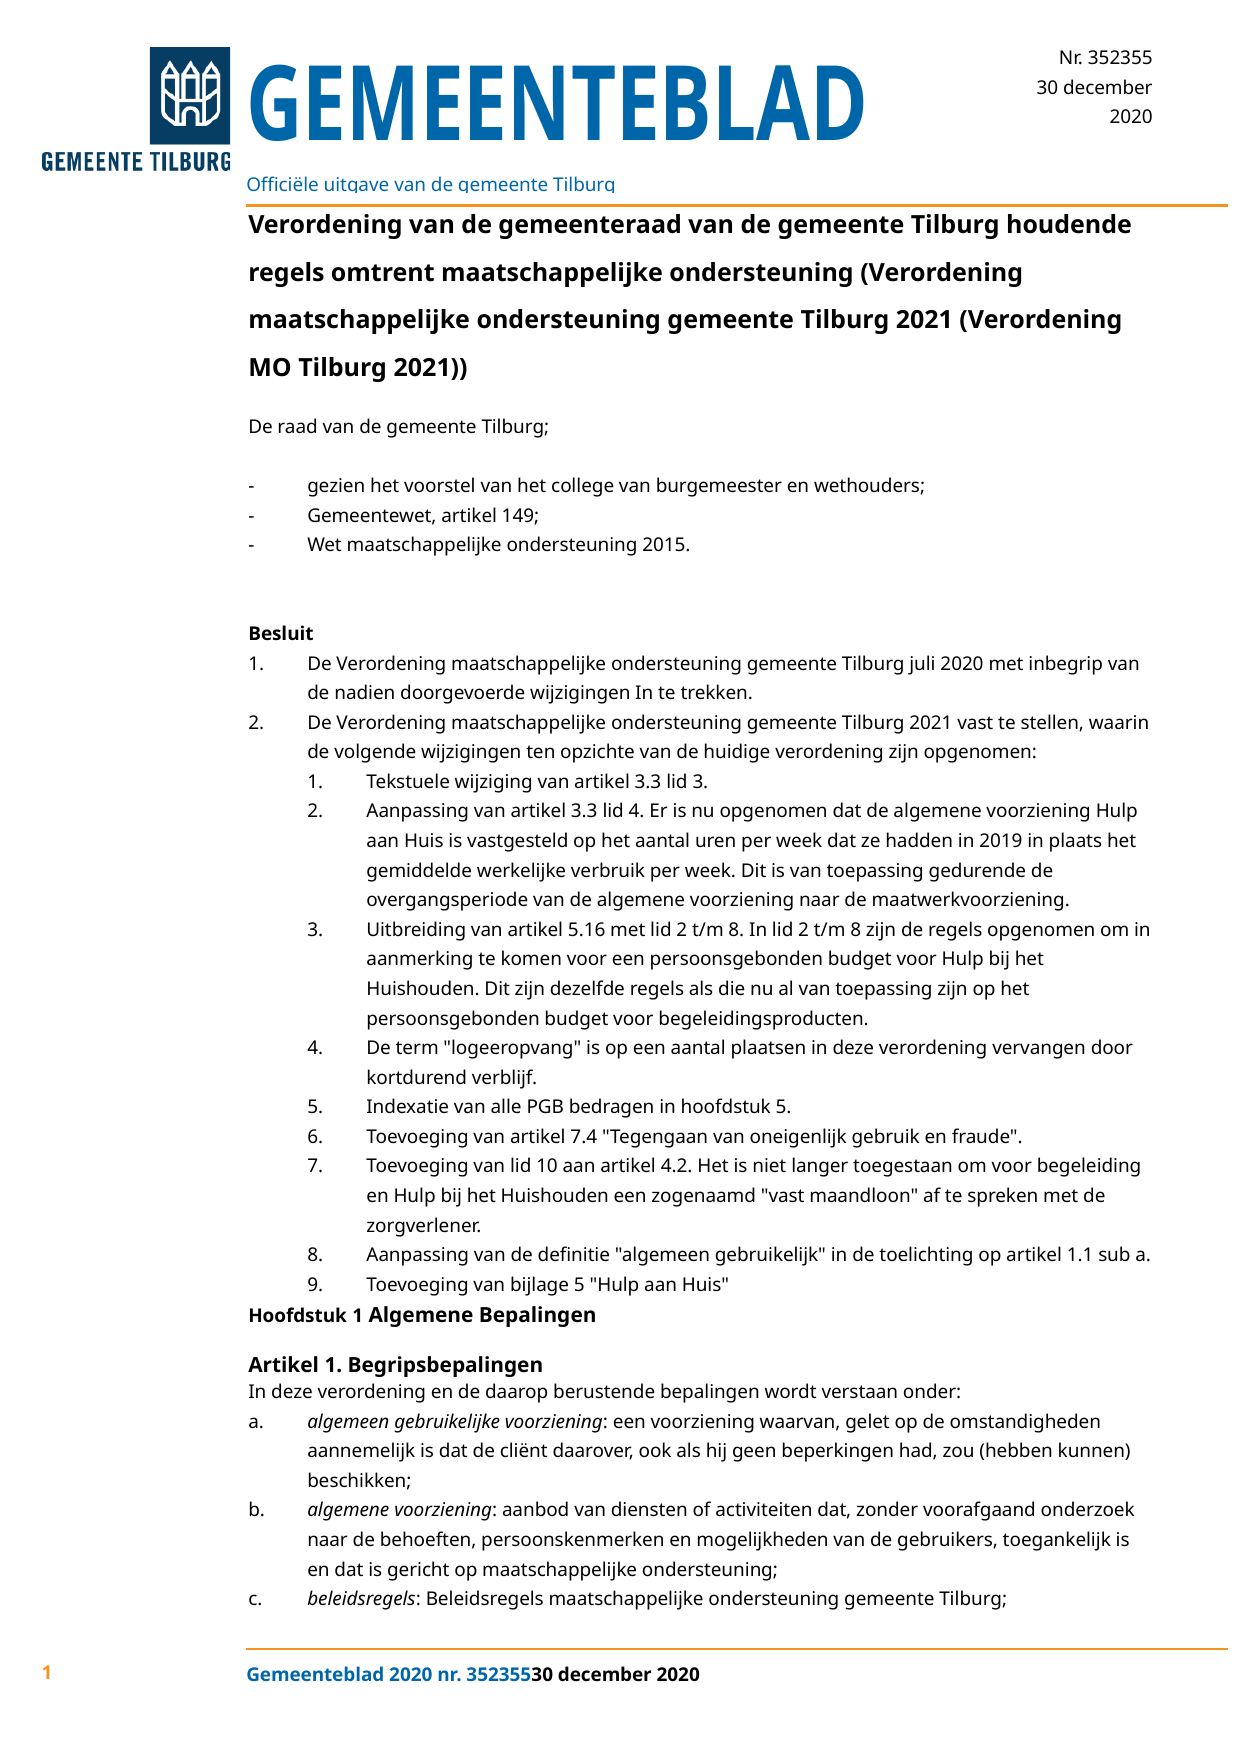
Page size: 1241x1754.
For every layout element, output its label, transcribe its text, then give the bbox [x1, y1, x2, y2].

list De Verordening maatschappelijke ondersteuning gemeente Tilburg juli 2020 met inbegrip van de nadien doorgevoerde wijzigingen In te trekken. [248, 650, 1152, 705]
list algemene voorziening: aanbod van diensten of activiteiten dat, zonder voorafgaand onderzoek naar de behoeften, persoonskenmerken en mogelijkheden van de gebruikers, toegankelijk is en dat is gericht op maatschappelijke ondersteuning; [248, 1497, 1152, 1582]
picture [41, 47, 231, 172]
list algemeen gebruikelijke voorziening: een voorziening waarvan, gelet op de omstandigheden aannemelijk is dat de cliënt daarover, ook als hij geen beperkingen had, zou (hebben kunnen) beschikken; [248, 1408, 1152, 1493]
list Wet maatschappelijke ondersteuning 2015. [248, 531, 1152, 557]
list Toevoeging van bijlage 5 "Hulp aan Huis" [307, 1271, 1152, 1297]
text Besluit [248, 620, 1152, 646]
list Toevoeging van lid 10 aan artikel 4.2. Het is niet langer toegestaan om voor begeleiding en Hulp bij het Huishouden een zogenaamd "vast maandloon" af te spreken met de zorgverlener. [307, 1153, 1152, 1238]
list Indexatie van alle PGB bedragen in hoofdstuk 5. [307, 1093, 1152, 1119]
list gezien het voorstel van het college van burgemeester en wethouders; [248, 472, 1152, 498]
text Hoofdstuk 1 Algemene Bepalingen [248, 1301, 1152, 1329]
text Artikel 1. Begripsbepalingen [248, 1350, 1152, 1378]
list De Verordening maatschappelijke ondersteuning gemeente Tilburg 2021 vast te stellen, waarin de volgende wijzigingen ten opzichte van de huidige verordening zijn opgenomen: [248, 709, 1152, 764]
list Aanpassing van de definitie "algemeen gebruikelijk" in de toelichting op artikel 1.1 sub a. [307, 1241, 1152, 1267]
list beleidsregels: Beleidsregels maatschappelijke ondersteuning gemeente Tilburg; [248, 1585, 1152, 1611]
list Uitbreiding van artikel 5.16 met lid 2 t/m 8. In lid 2 t/m 8 zijn de regels opgenomen om in aanmerking te komen voor een persoonsgebonden budget voor Hulp bij het Huishouden. Dit zijn dezelfde regels als die nu al van toepassing zijn op het persoonsgebonden budget voor begeleidingsproducten. [307, 916, 1152, 1031]
list Gemeentewet, artikel 149; [248, 502, 1152, 528]
text Verordening van de gemeenteraad van de gemeente Tilburg houdende regels omtrent maatschappelijke ondersteuning (Verordening maatschappelijke ondersteuning gemeente Tilburg 2021 (Verordening MO Tilburg 2021)) [248, 207, 1152, 384]
text De raad van de gemeente Tilburg; [248, 413, 1152, 439]
list De term "logeeropvang" is op een aantal plaatsen in deze verordening vervangen door kortdurend verblijf. [307, 1034, 1152, 1090]
list Aanpassing van artikel 3.3 lid 4. Er is nu opgenomen dat de algemene voorziening Hulp aan Huis is vastgesteld op het aantal uren per week dat ze hadden in 2019 in plaats het gemiddelde werkelijke verbruik per week. Dit is van toepassing gedurende de overgangsperiode van de algemene voorziening naar de maatwerkvoorziening. [307, 798, 1152, 912]
text In deze verordening en de daarop berustende bepalingen wordt verstaan onder: [248, 1378, 1152, 1404]
list Toevoeging van artikel 7.4 "Tegengaan van oneigenlijk gebruik en fraude". [307, 1123, 1152, 1149]
list Tekstuele wijziging van artikel 3.3 lid 3. [307, 768, 1152, 794]
